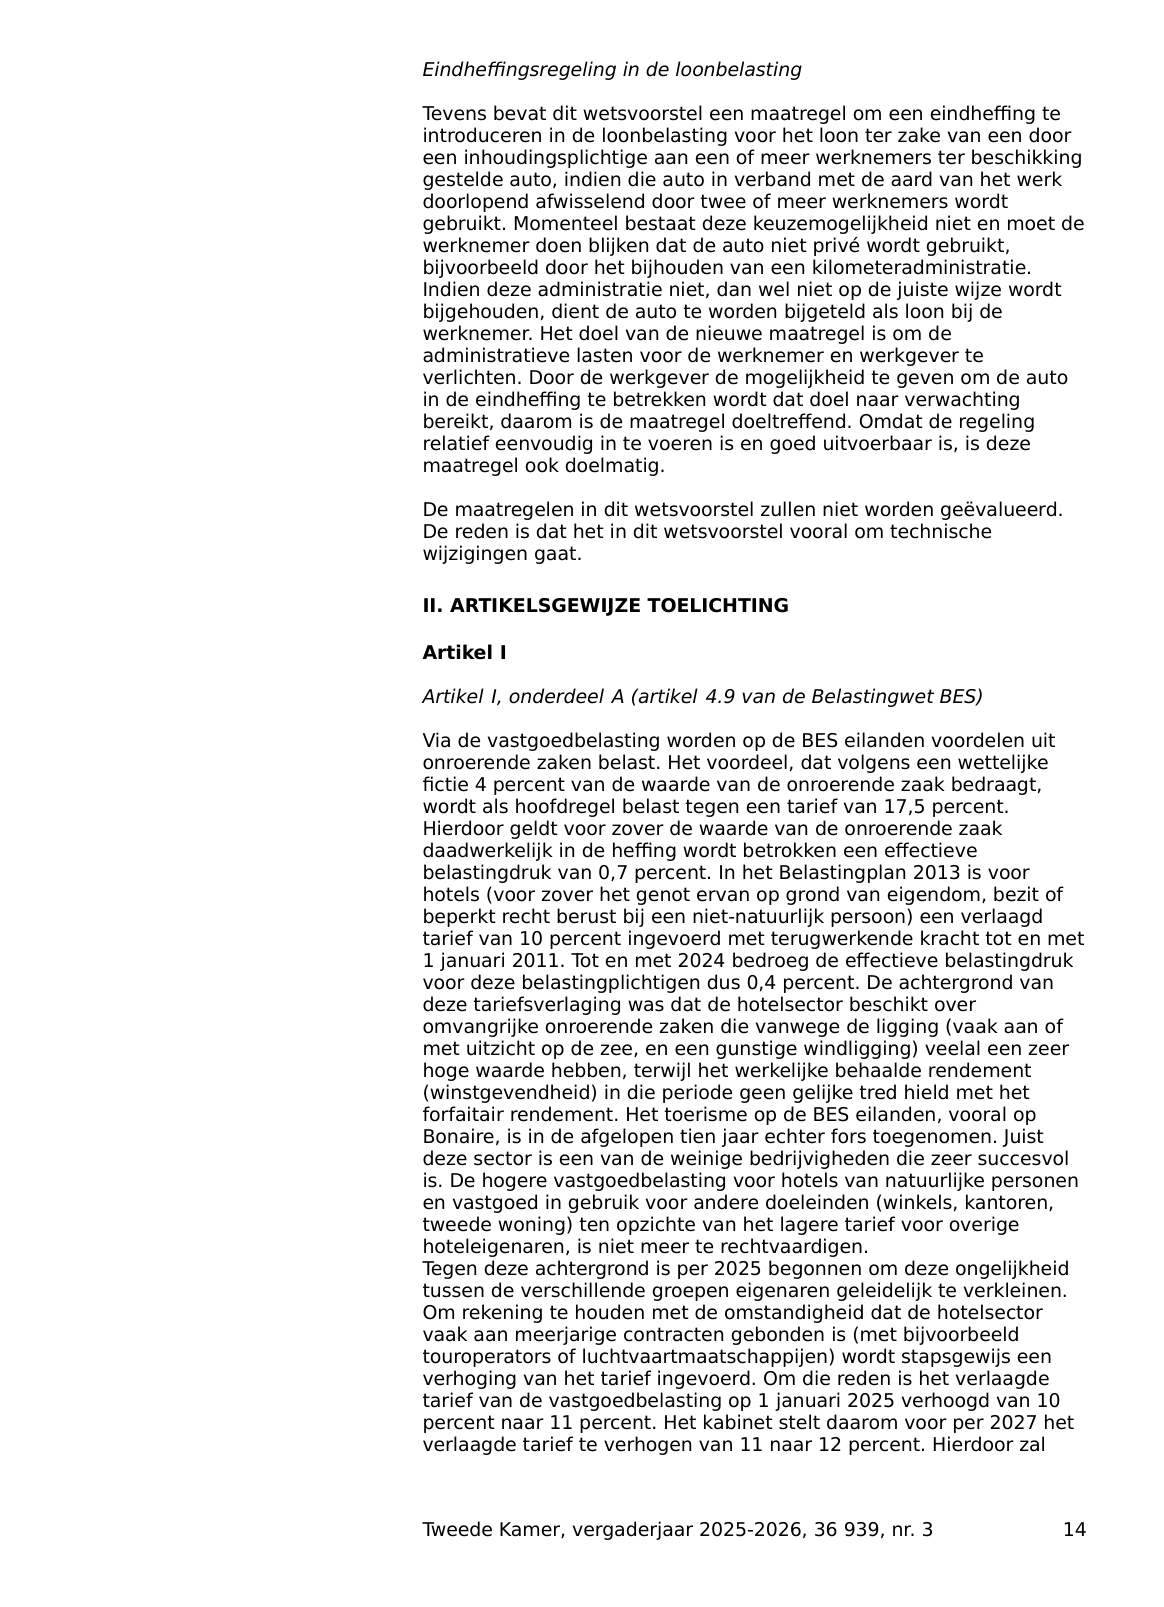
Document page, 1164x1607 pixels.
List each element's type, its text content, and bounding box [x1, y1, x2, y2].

subtitle Artikel I, onderdeel A (artikel 4.9 van de Belastingwet BES) [422, 686, 1087, 708]
text Via de vastgoedbelasting worden op de BES eilanden voordelen uit onroerende zaken belast. Het voordeel, dat volgens een wettelijke fictie 4 percent van de waarde van de onroerende zaak bedraagt, wordt als hoofdregel belast tegen een tarief van 17,5 percent. Hierdoor geldt voor zover de waarde van de onroerende zaak daadwerkelijk in de heffing wordt betrokken een effectieve belastingdruk van 0,7 percent. In het Belastingplan 2013 is voor hotels (voor zover het genot ervan op grond van eigendom, bezit of beperkt recht berust bij een niet-natuurlijk persoon) een verlaagd tarief van 10 percent ingevoerd met terugwerkende kracht tot en met 1 januari 2011. Tot en met 2024 bedroeg de effectieve belastingdruk voor deze belastingplichtigen dus 0,4 percent. De achtergrond van deze tariefsverlaging was dat de hotelsector beschikt over omvangrijke onroerende zaken die vanwege de ligging (vaak aan of met uitzicht op de zee, en een gunstige windligging) veelal een zeer hoge waarde hebben, terwijl het werkelijke behaalde rendement (winstgevendheid) in die periode geen gelijke tred hield met het forfaitair rendement. Het toerisme op de BES eilanden, vooral op Bonaire, is in de afgelopen tien jaar echter fors toegenomen. Juist deze sector is een van de weinige bedrijvigheden die zeer succesvol is. De hogere vastgoedbelasting voor hotels van natuurlijke personen en vastgoed in gebruik voor andere doeleinden (winkels, kantoren, tweede woning) ten opzichte van het lagere tarief voor overige hoteleigenaren, is niet meer te rechtvaardigen. [422, 730, 1087, 1258]
subtitle Artikel I [422, 642, 1087, 664]
subtitle II. ARTIKELSGEWIJZE TOELICHTING [422, 595, 1087, 617]
text Tegen deze achtergrond is per 2025 begonnen om deze ongelijkheid tussen de verschillende groepen eigenaren geleidelijk te verkleinen. Om rekening te houden met de omstandigheid dat de hotelsector vaak aan meerjarige contracten gebonden is (met bijvoorbeeld touroperators of luchtvaartmaatschappijen) wordt stapsgewijs een verhoging van het tarief ingevoerd. Om die reden is het verlaagde tarief van de vastgoedbelasting op 1 januari 2025 verhoogd van 10 percent naar 11 percent. Het kabinet stelt daarom voor per 2027 het verlaagde tarief te verhogen van 11 naar 12 percent. Hierdoor zal [422, 1258, 1087, 1456]
text De maatregelen in dit wetsvoorstel zullen niet worden geëvalueerd. De reden is dat het in dit wetsvoorstel vooral om technische wijzigingen gaat. [422, 499, 1087, 565]
text Tevens bevat dit wetsvoorstel een maatregel om een eindheffing te introduceren in de loonbelasting voor het loon ter zake van een door een inhoudingsplichtige aan een of meer werknemers ter beschikking gestelde auto, indien die auto in verband met de aard van het werk doorlopend afwisselend door twee of meer werknemers wordt gebruikt. Momenteel bestaat deze keuzemogelijkheid niet en moet de werknemer doen blijken dat de auto niet privé wordt gebruikt, bijvoorbeeld door het bijhouden van een kilometeradministratie. Indien deze administratie niet, dan wel niet op de juiste wijze wordt bijgehouden, dient de auto te worden bijgeteld als loon bij de werknemer. Het doel van de nieuwe maatregel is om de administratieve lasten voor de werknemer en werkgever te verlichten. Door de werkgever de mogelijkheid te geven om de auto in de eindheffing te betrekken wordt dat doel naar verwachting bereikt, daarom is de maatregel doeltreffend. Omdat de regeling relatief eenvoudig in te voeren is en goed uitvoerbaar is, is deze maatregel ook doelmatig. [422, 103, 1087, 477]
subtitle Eindheffingsregeling in de loonbelasting [422, 59, 1087, 81]
